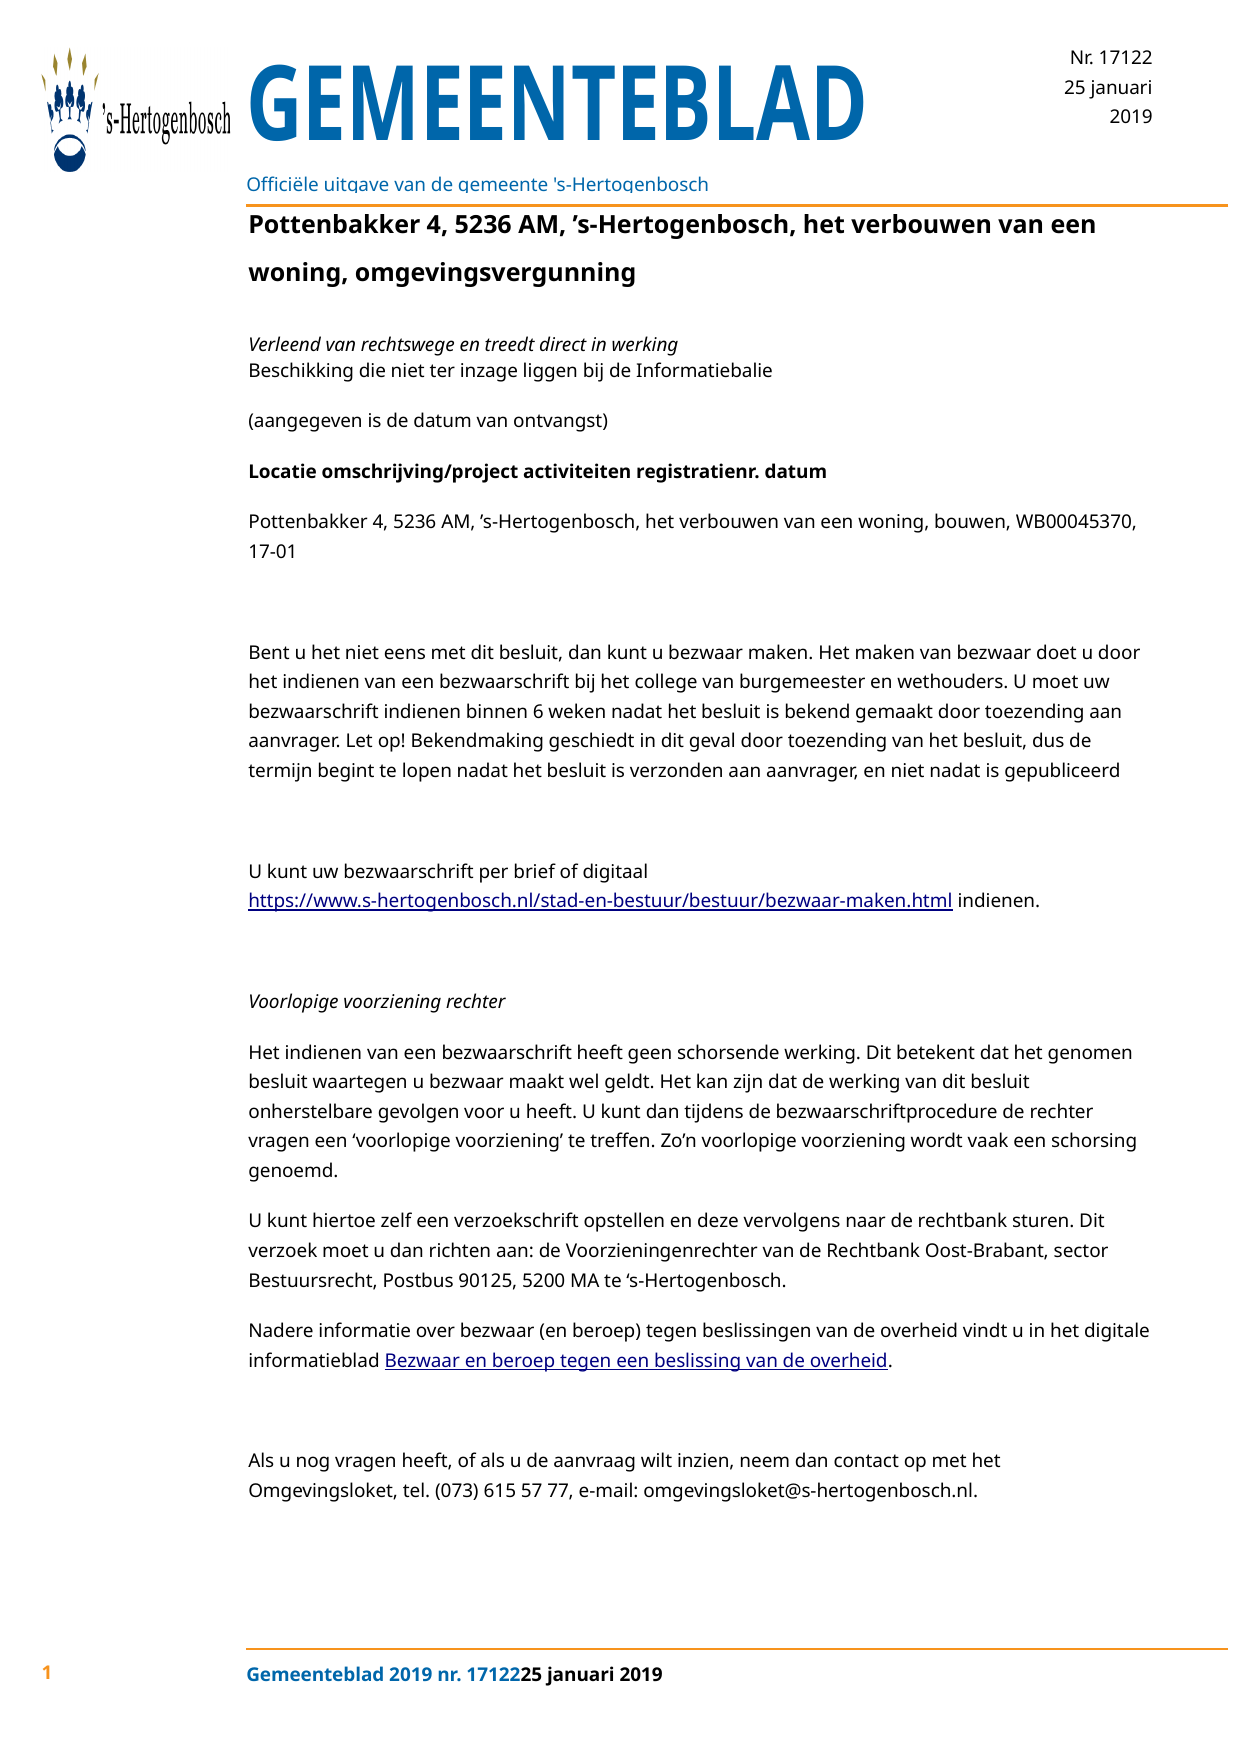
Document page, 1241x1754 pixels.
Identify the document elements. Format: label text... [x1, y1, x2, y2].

text U kunt hiertoe zelf een verzoekschrift opstellen en deze vervolgens naar de rechtbank sturen. Dit verzoek moet u dan richten aan: de Voorzieningenrechter van de Rechtbank Oost-Brabant, sector Bestuursrecht, Postbus 90125, 5200 MA te ‘s-Hertogenbosch. [248, 1208, 1152, 1292]
text Pottenbakker 4, 5236 AM, ’s-Hertogenbosch, het verbouwen van een woning, bouwen, WB00045370, 17-01 [248, 508, 1152, 564]
text Het indienen van een bezwaarschrift heeft geen schorsende werking. Dit betekent dat het genomen besluit waartegen u bezwaar maakt wel geldt. Het kan zijn dat de werking van dit besluit onherstelbare gevolgen voor u heeft. U kunt dan tijdens de bezwaarschriftprocedure de rechter vragen een ‘voorlopige voorziening’ te treffen. Zo’n voorlopige voorziening wordt vaak een schorsing genoemd. [248, 1039, 1152, 1183]
text Verleend van rechtswege en treedt direct in werking [248, 331, 1152, 357]
text Nadere informatie over bezwaar (en beroep) tegen beslissingen van de overheid vindt u in het digitale informatieblad Bezwaar en beroep tegen een beslissing van de overheid. [248, 1317, 1152, 1372]
text Locatie omschrijving/project activiteiten registratienr. datum [248, 458, 1152, 484]
picture [41, 47, 231, 172]
text (aangegeven is de datum van ontvangst) [248, 408, 1152, 433]
text Voorlopige voorziening rechter [248, 988, 1152, 1014]
text Als u nog vragen heeft, of als u de aanvraag wilt inzien, neem dan contact op met het Omgevingsloket, tel. (073) 615 57 77, e-mail: omgevingsloket@s-hertogenbosch.nl. [248, 1448, 1152, 1503]
text U kunt uw bezwaarschrift per brief of digitaal https://www.s-hertogenbosch.nl/stad-en-bestuur/bestuur/bezwaar-maken.html indienen. [248, 858, 1152, 913]
text Bent u het niet eens met dit besluit, dan kunt u bezwaar maken. Het maken van bezwaar doet u door het indienen van een bezwaarschrift bij het college van burgemeester en wethouders. U moet uw bezwaarschrift indienen binnen 6 weken nadat het besluit is bekend gemaakt door toezending aan aanvrager. Let op! Bekendmaking geschiedt in dit geval door toezending van het besluit, dus de termijn begint te lopen nadat het besluit is verzonden aan aanvrager, en niet nadat is gepubliceerd [248, 639, 1152, 783]
text Beschikking die niet ter inzage liggen bij de Informatiebalie [248, 357, 1152, 383]
text Pottenbakker 4, 5236 AM, ’s-Hertogenbosch, het verbouwen van een woning, omgevingsvergunning [248, 207, 1152, 288]
